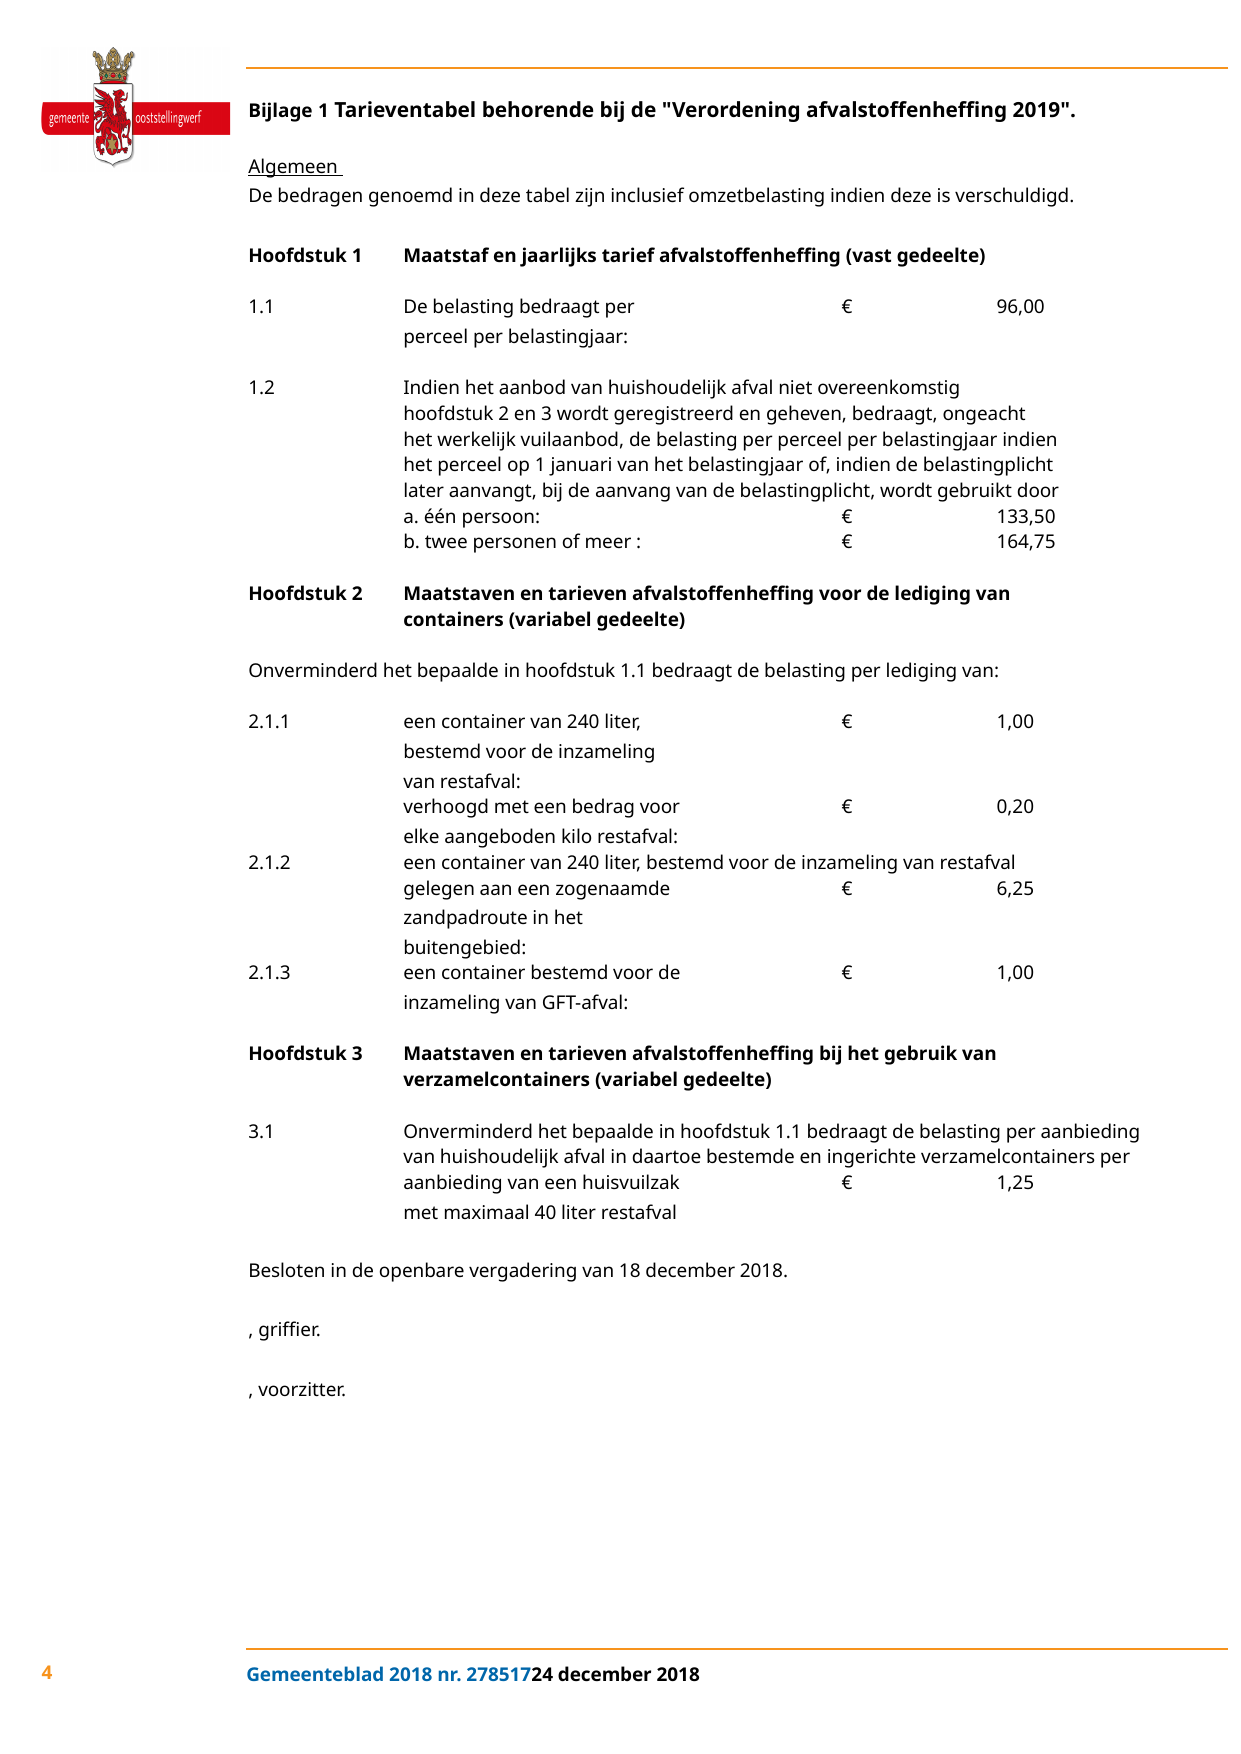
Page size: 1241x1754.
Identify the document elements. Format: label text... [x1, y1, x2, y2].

table_cell [996, 268, 1152, 293]
table_cell € [841, 875, 996, 959]
table_cell [403, 1015, 686, 1041]
table_cell [686, 875, 841, 959]
table_cell [996, 683, 1152, 709]
text , griffier. [248, 1317, 1152, 1342]
table_cell € [841, 1169, 996, 1224]
table_cell Maatstaven en tarieven afvalstoffenheffing voor de lediging van [403, 580, 1152, 606]
text Bijlage 1 Tarieventabel behorende bij de "Verordening afvalstoffenheffing 2019". [248, 95, 1152, 123]
table_cell [996, 1066, 1152, 1092]
table_cell 133,50 [996, 503, 1152, 529]
table_cell [996, 1015, 1152, 1041]
table_cell 96,00 [996, 293, 1152, 348]
table_cell € [841, 293, 996, 348]
table_cell [841, 1092, 996, 1118]
table_cell een container van 240 liter, bestemd voor de inzameling van restafval [403, 849, 1152, 875]
table_cell [686, 632, 841, 657]
table_cell 1,00 [996, 709, 1152, 794]
table_cell [686, 293, 841, 348]
table_cell [841, 1015, 996, 1041]
table_cell 1.1 [248, 293, 403, 348]
table_cell [996, 349, 1152, 374]
table_cell [686, 1092, 841, 1118]
table_cell verhoogd met een bedrag voor elke aangeboden kilo restafval: [403, 794, 686, 849]
table_cell [403, 1092, 686, 1118]
table_cell [996, 632, 1152, 657]
table_cell het perceel op 1 januari van het belastingjaar of, indien de belastingplicht [403, 451, 1152, 477]
text De bedragen genoemd in deze tabel zijn inclusief omzetbelasting indien deze is verschuldigd. [248, 182, 1152, 208]
table_cell [841, 683, 996, 709]
table_cell € [841, 960, 996, 1015]
table_cell € [841, 503, 996, 529]
table_cell € [841, 794, 996, 849]
table_cell het werkelijk vuilaanbod, de belasting per perceel per belastingjaar indien [403, 426, 1152, 451]
table_cell 1.2 [248, 374, 403, 400]
table_cell [248, 529, 403, 554]
table_cell [248, 503, 403, 529]
table_cell De belasting bedraagt per perceel per belastingjaar: [403, 293, 686, 348]
table_cell [248, 606, 403, 632]
table_cell containers (variabel gedeelte) [403, 606, 996, 632]
table_cell [248, 451, 403, 477]
table_cell [686, 268, 841, 293]
table_cell gelegen aan een zogenaamde zandpadroute in het buitengebied: [403, 875, 686, 959]
table_cell 2.1.1 [248, 709, 403, 794]
table_cell [686, 794, 841, 849]
table_cell [248, 400, 403, 426]
table_cell [248, 875, 403, 959]
table_cell [248, 268, 403, 293]
table_cell Indien het aanbod van huishoudelijk afval niet overeenkomstig [403, 374, 1152, 400]
table_cell 1,25 [996, 1169, 1152, 1224]
table_cell een container van 240 liter, bestemd voor de inzameling van restafval: [403, 709, 686, 794]
table_cell Onverminderd het bepaalde in hoofdstuk 1.1 bedraagt de belasting per aanbieding [403, 1118, 1152, 1143]
table_cell [686, 709, 841, 794]
table_cell 0,20 [996, 794, 1152, 849]
table_cell [841, 349, 996, 374]
table_cell 2.1.3 [248, 960, 403, 1015]
table_cell [841, 268, 996, 293]
table_cell [686, 960, 841, 1015]
table_cell [686, 349, 841, 374]
table_cell 3.1 [248, 1118, 403, 1143]
table_cell [248, 1066, 403, 1092]
table_cell € [841, 709, 996, 794]
table_cell 164,75 [996, 529, 1152, 554]
table_cell Hoofdstuk 2 [248, 580, 403, 606]
table_cell [686, 529, 841, 554]
table_cell b. twee personen of meer : [403, 529, 686, 554]
table_cell hoofdstuk 2 en 3 wordt geregistreerd en geheven, bedraagt, ongeacht [403, 400, 1152, 426]
table_cell [403, 349, 686, 374]
table_cell [248, 349, 403, 374]
text , voorzitter. [248, 1376, 1152, 1401]
table_cell later aanvangt, bij de aanvang van de belastingplicht, wordt gebruikt door [403, 477, 1152, 503]
table_cell [248, 426, 403, 451]
text Besloten in de openbare vergadering van 18 december 2018. [248, 1257, 1152, 1283]
table_cell [403, 554, 1152, 580]
table_cell [248, 632, 403, 657]
table_cell 1,00 [996, 960, 1152, 1015]
table_cell Maatstaven en tarieven afvalstoffenheffing bij het gebruik van [403, 1041, 1152, 1066]
table_cell [403, 632, 686, 657]
table_cell [248, 1015, 403, 1041]
table_cell [996, 1092, 1152, 1118]
table_cell [248, 1092, 403, 1118]
table_cell Hoofdstuk 3 [248, 1041, 403, 1066]
table_cell [686, 1015, 841, 1041]
table_cell [248, 554, 403, 580]
table_cell 2.1.2 [248, 849, 403, 875]
table_cell [686, 683, 841, 709]
table_cell een container bestemd voor de inzameling van GFT-afval: [403, 960, 686, 1015]
table_cell [248, 1169, 403, 1224]
table_cell [248, 794, 403, 849]
table_cell [686, 1169, 841, 1224]
table_cell [403, 268, 686, 293]
table_cell 6,25 [996, 875, 1152, 959]
picture [41, 47, 231, 172]
table_cell van huishoudelijk afval in daartoe bestemde en ingerichte verzamelcontainers per [403, 1144, 1152, 1169]
table_cell [996, 606, 1152, 632]
table_cell [403, 683, 686, 709]
table_cell [248, 683, 403, 709]
table_cell [248, 1144, 403, 1169]
table_cell verzamelcontainers (variabel gedeelte) [403, 1066, 996, 1092]
text Algemeen [248, 153, 1152, 179]
table_cell [686, 503, 841, 529]
table_header Maatstaf en jaarlijks tarief afvalstoffenheffing (vast gedeelte) [403, 242, 1152, 267]
table_cell [841, 632, 996, 657]
table_cell a. één persoon: [403, 503, 686, 529]
table_cell € [841, 529, 996, 554]
table_cell [248, 477, 403, 503]
table_header Hoofdstuk 1 [248, 242, 403, 267]
table_cell Onverminderd het bepaalde in hoofdstuk 1.1 bedraagt de belasting per lediging van: [248, 657, 1152, 683]
table_cell aanbieding van een huisvuilzak met maximaal 40 liter restafval [403, 1169, 686, 1224]
